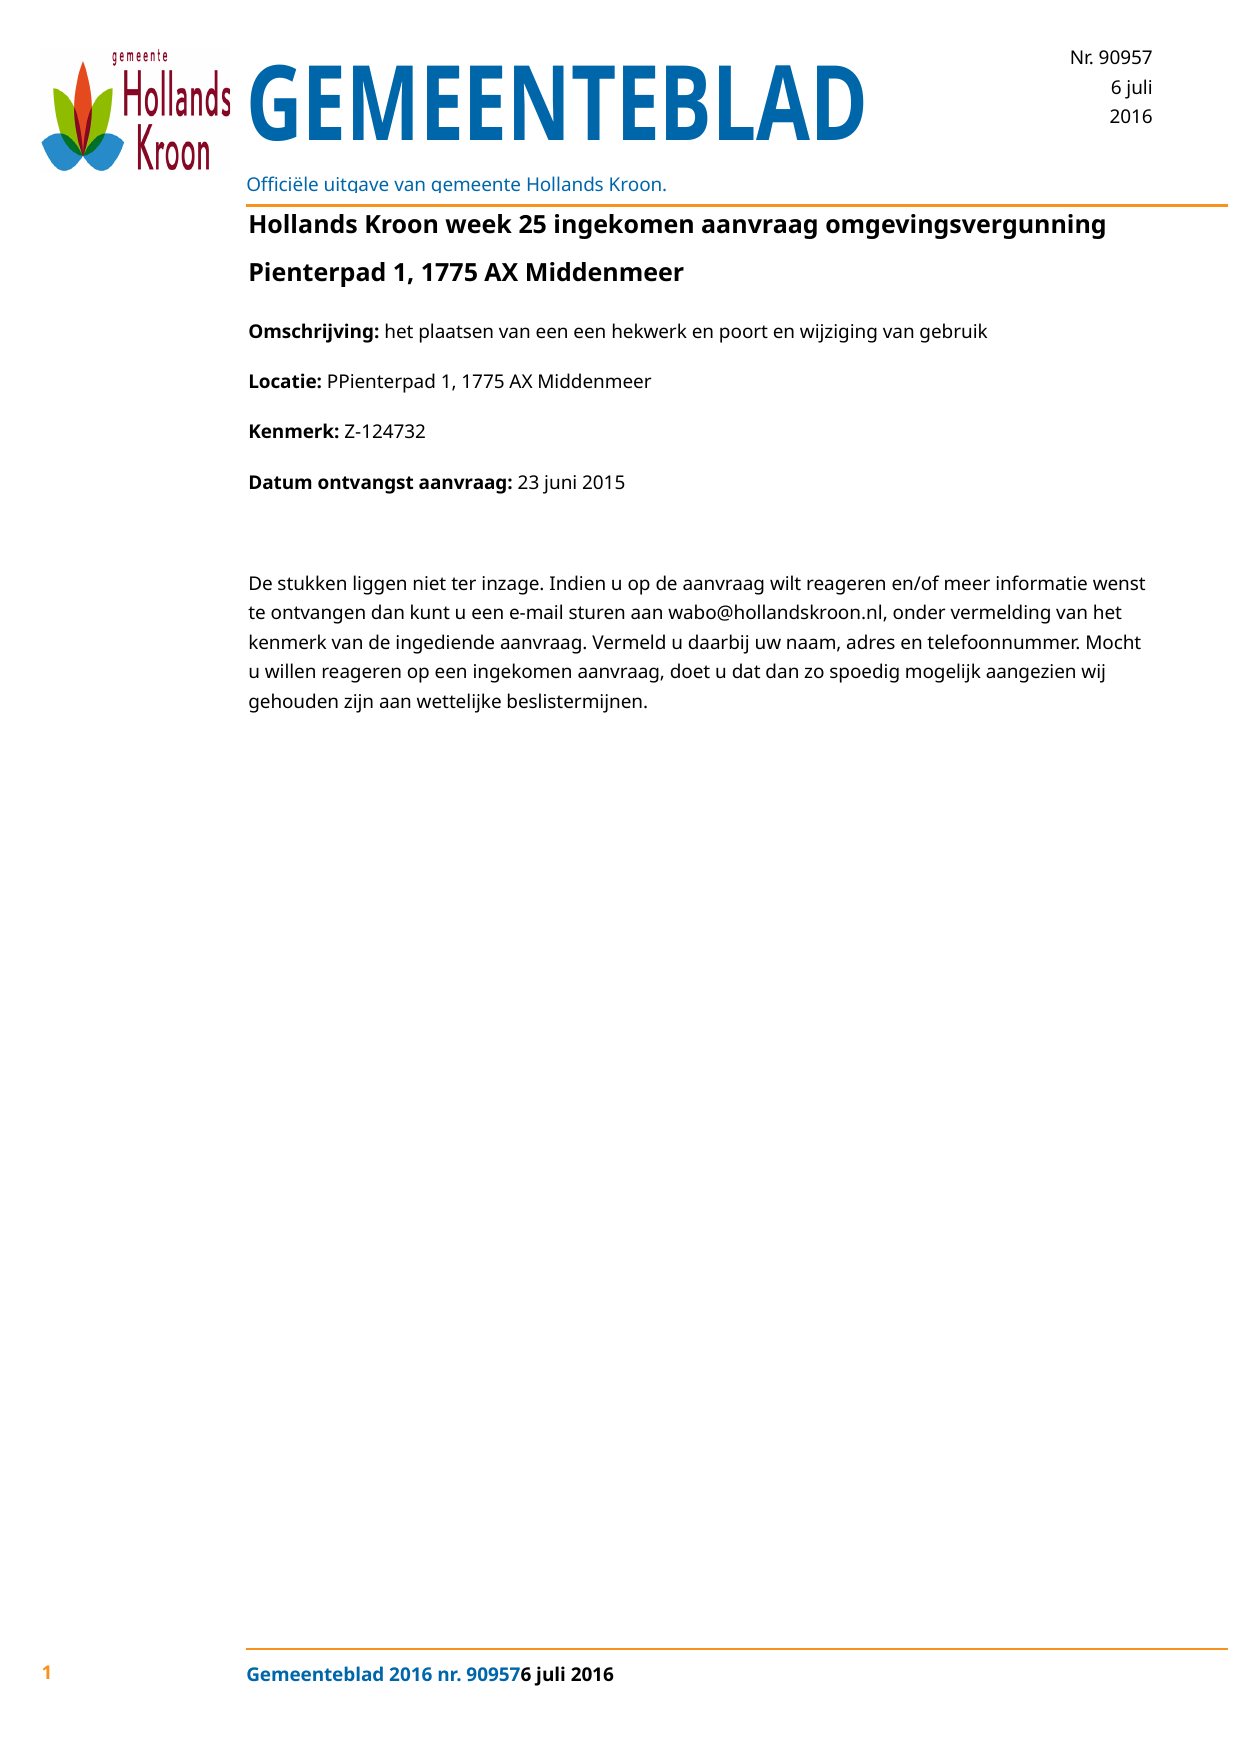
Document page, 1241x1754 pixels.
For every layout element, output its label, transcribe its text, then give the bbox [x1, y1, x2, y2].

text Omschrijving: het plaatsen van een een hekwerk en poort en wijziging van gebruik [248, 318, 1152, 344]
picture [41, 47, 231, 172]
text Hollands Kroon week 25 ingekomen aanvraag omgevingsvergunning Pienterpad 1, 1775 AX Middenmeer [248, 207, 1152, 288]
text Datum ontvangst aanvraag: 23 juni 2015 [248, 469, 1152, 495]
text Locatie: PPienterpad 1, 1775 AX Middenmeer [248, 368, 1152, 394]
text Kenmerk: Z-124732 [248, 419, 1152, 444]
text De stukken liggen niet ter inzage. Indien u op de aanvraag wilt reageren en/of meer informatie wenst te ontvangen dan kunt u een e-mail sturen aan wabo@hollandskroon.nl, onder vermelding van het kenmerk van de ingediende aanvraag. Vermeld u daarbij uw naam, adres en telefoonnummer. Mocht u willen reageren op een ingekomen aanvraag, doet u dat dan zo spoedig mogelijk aangezien wij gehouden zijn aan wettelijke beslistermijnen. [248, 570, 1152, 714]
